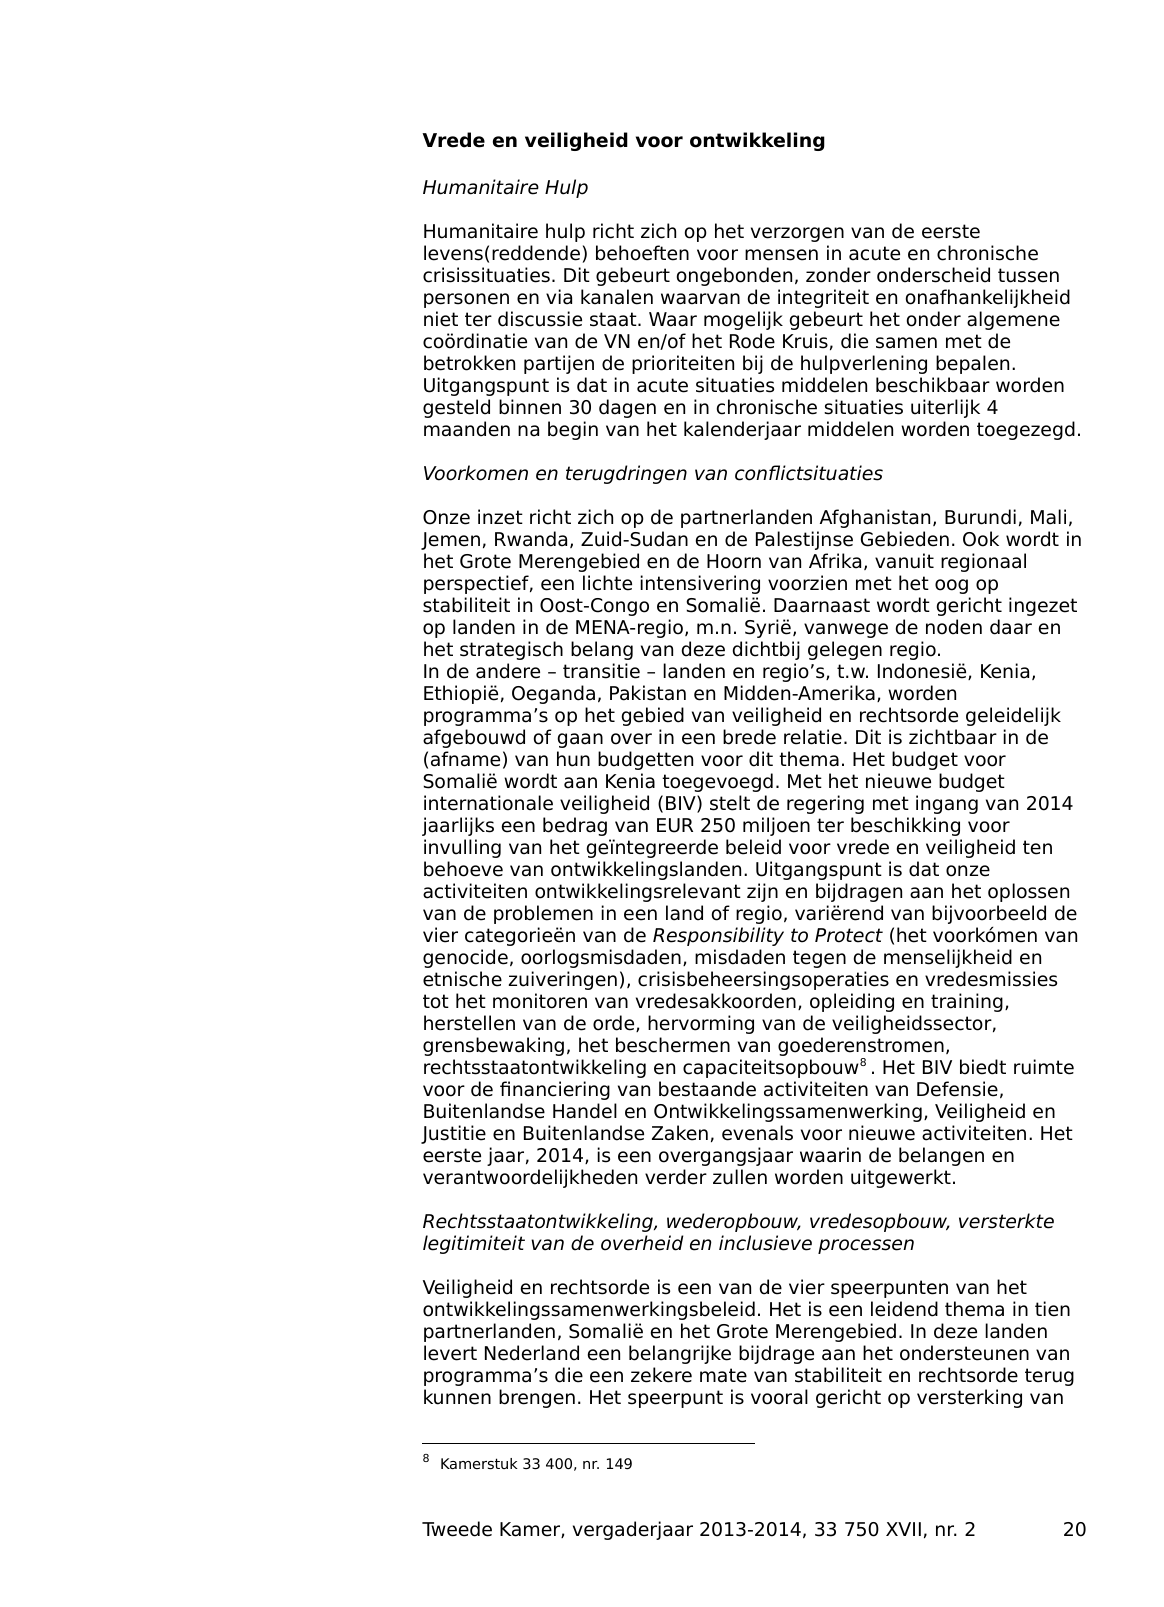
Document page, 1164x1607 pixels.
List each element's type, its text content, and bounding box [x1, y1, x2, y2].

text In de andere – transitie – landen en regio’s, t.w. Indonesië, Kenia, Ethiopië, Oeganda, Pakistan en Midden-Amerika, worden programma’s op het gebied van veiligheid en rechtsorde geleidelijk afgebouwd of gaan over in een brede relatie. Dit is zichtbaar in de (afname) van hun budgetten voor dit thema. Het budget voor Somalië wordt aan Kenia toegevoegd. Met het nieuwe budget internationale veiligheid (BIV) stelt de regering met ingang van 2014 jaarlijks een bedrag van EUR 250 miljoen ter beschikking voor invulling van het geïntegreerde beleid voor vrede en veiligheid ten behoeve van ontwikkelingslanden. Uitgangspunt is dat onze activiteiten ontwikkelingsrelevant zijn en bijdragen aan het oplossen van de problemen in een land of regio, variërend van bijvoorbeeld de vier categorieën van de Responsibility to Protect (het voorkómen van genocide, oorlogsmisdaden, misdaden tegen de menselijkheid en etnische zuiveringen), crisisbeheersingsoperaties en vredesmissies tot het monitoren van vredesakkoorden, opleiding en training, herstellen van de orde, hervorming van de veiligheidssector, grensbewaking, het beschermen van goederenstromen, rechtsstaatontwikkeling en capaciteitsopbouw. Het BIV biedt ruimte voor de financiering van bestaande activiteiten van Defensie, Buitenlandse Handel en Ontwikkelingssamenwerking, Veiligheid en Justitie en Buitenlandse Zaken, evenals voor nieuwe activiteiten. Het eerste jaar, 2014, is een overgangsjaar waarin de belangen en verantwoordelijkheden verder zullen worden uitgewerkt. [422, 661, 1087, 1188]
text Veiligheid en rechtsorde is een van de vier speerpunten van het ontwikkelingssamenwerkingsbeleid. Het is een leidend thema in tien partnerlanden, Somalië en het Grote Merengebied. In deze landen levert Nederland een belangrijke bijdrage aan het ondersteunen van programma’s die een zekere mate van stabiliteit en rechtsorde terug kunnen brengen. Het speerpunt is vooral gericht op versterking van [422, 1277, 1087, 1409]
subtitle Humanitaire Hulp [422, 177, 1087, 199]
subtitle Voorkomen en terugdringen van conflictsituaties [422, 463, 1087, 485]
text Humanitaire hulp richt zich op het verzorgen van de eerste levens(reddende) behoeften voor mensen in acute en chronische crisissituaties. Dit gebeurt ongebonden, zonder onderscheid tussen personen en via kanalen waarvan de integriteit en onafhankelijkheid niet ter discussie staat. Waar mogelijk gebeurt het onder algemene coördinatie van de VN en/of het Rode Kruis, die samen met de betrokken partijen de prioriteiten bij de hulpverlening bepalen. Uitgangspunt is dat in acute situaties middelen beschikbaar worden gesteld binnen 30 dagen en in chronische situaties uiterlijk 4 maanden na begin van het kalenderjaar middelen worden toegezegd. [422, 221, 1087, 441]
text Onze inzet richt zich op de partnerlanden Afghanistan, Burundi, Mali, Jemen, Rwanda, Zuid-Sudan en de Palestijnse Gebieden. Ook wordt in het Grote Merengebied en de Hoorn van Afrika, vanuit regionaal perspectief, een lichte intensivering voorzien met het oog op stabiliteit in Oost-Congo en Somalië. Daarnaast wordt gericht ingezet op landen in de MENA-regio, m.n. Syrië, vanwege de noden daar en het strategisch belang van deze dichtbij gelegen regio. [422, 507, 1087, 661]
text Kamerstuk 33 400, nr. 149 [422, 1452, 1087, 1474]
subtitle Vrede en veiligheid voor ontwikkeling [422, 130, 1087, 152]
subtitle Rechtsstaatontwikkeling, wederopbouw, vredesopbouw, versterkte legitimiteit van de overheid en inclusieve processen [422, 1211, 1087, 1255]
